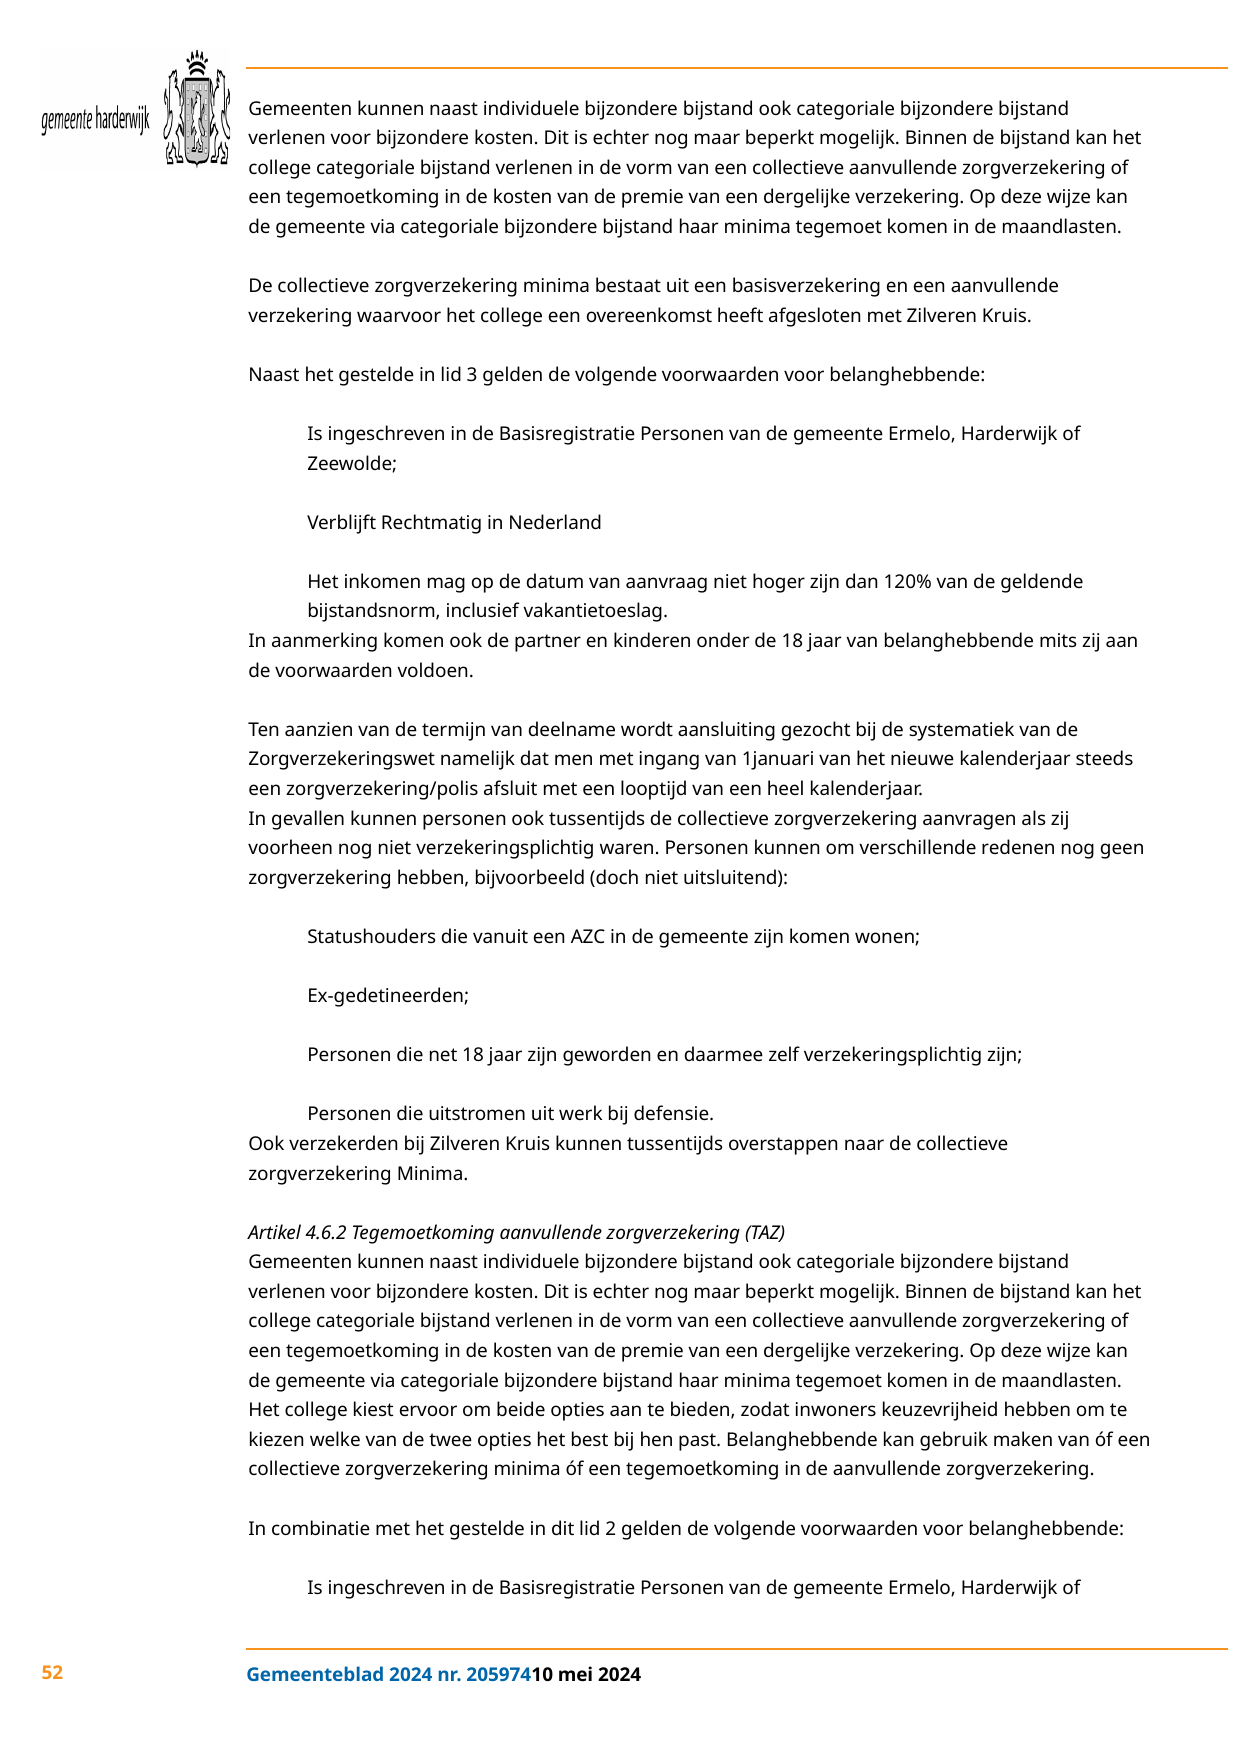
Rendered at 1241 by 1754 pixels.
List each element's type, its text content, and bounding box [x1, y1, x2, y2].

list Ex-gedetineerden; [248, 982, 1152, 1008]
text In gevallen kunnen personen ook tussentijds de collectieve zorgverzekering aanvragen als zij voorheen nog niet verzekeringsplichtig waren. Personen kunnen om verschillende redenen nog geen zorgverzekering hebben, bijvoorbeeld (doch niet uitsluitend): [248, 805, 1152, 890]
text In combinatie met het gestelde in dit lid 2 gelden de volgende voorwaarden voor belanghebbende: [248, 1515, 1152, 1541]
text In aanmerking komen ook de partner en kinderen onder de 18 jaar van belanghebbende mits zij aan de voorwaarden voldoen. [248, 627, 1152, 683]
text Artikel 4.6.2 Tegemoetkoming aanvullende zorgverzekering (TAZ) [248, 1219, 1152, 1245]
picture [41, 47, 231, 172]
text Gemeenten kunnen naast individuele bijzondere bijstand ook categoriale bijzondere bijstand verlenen voor bijzondere kosten. Dit is echter nog maar beperkt mogelijk. Binnen de bijstand kan het college categoriale bijstand verlenen in de vorm van een collectieve aanvullende zorgverzekering of een tegemoetkoming in de kosten van de premie van een dergelijke verzekering. Op deze wijze kan de gemeente via categoriale bijzondere bijstand haar minima tegemoet komen in de maandlasten. [248, 95, 1152, 239]
list Verblijft Rechtmatig in Nederland [248, 509, 1152, 535]
text Ten aanzien van de termijn van deelname wordt aansluiting gezocht bij de systematiek van de Zorgverzekeringswet namelijk dat men met ingang van 1januari van het nieuwe kalenderjaar steeds een zorgverzekering/polis afsluit met een looptijd van een heel kalenderjaar. [248, 716, 1152, 801]
text Ook verzekerden bij Zilveren Kruis kunnen tussentijds overstappen naar de collectieve zorgverzekering Minima. [248, 1130, 1152, 1186]
list Personen die net 18 jaar zijn geworden en daarmee zelf verzekeringsplichtig zijn; [248, 1041, 1152, 1067]
list Is ingeschreven in de Basisregistratie Personen van de gemeente Ermelo, Harderwijk of Zeewolde; [248, 420, 1152, 476]
list Het inkomen mag op de datum van aanvraag niet hoger zijn dan 120% van de geldende bijstandsnorm, inclusief vakantietoeslag. [248, 568, 1152, 623]
list Statushouders die vanuit een AZC in de gemeente zijn komen wonen; [248, 923, 1152, 949]
text Naast het gestelde in lid 3 gelden de volgende voorwaarden voor belanghebbende: [248, 361, 1152, 387]
text De collectieve zorgverzekering minima bestaat uit een basisverzekering en een aanvullende verzekering waarvoor het college een overeenkomst heeft afgesloten met Zilveren Kruis. [248, 272, 1152, 328]
list Is ingeschreven in de Basisregistratie Personen van de gemeente Ermelo, Harderwijk of [248, 1574, 1152, 1600]
text Gemeenten kunnen naast individuele bijzondere bijstand ook categoriale bijzondere bijstand verlenen voor bijzondere kosten. Dit is echter nog maar beperkt mogelijk. Binnen de bijstand kan het college categoriale bijstand verlenen in de vorm van een collectieve aanvullende zorgverzekering of een tegemoetkoming in de kosten van de premie van een dergelijke verzekering. Op deze wijze kan de gemeente via categoriale bijzondere bijstand haar minima tegemoet komen in de maandlasten. Het college kiest ervoor om beide opties aan te bieden, zodat inwoners keuzevrijheid hebben om te kiezen welke van de twee opties het best bij hen past. Belanghebbende kan gebruik maken van óf een collectieve zorgverzekering minima óf een tegemoetkoming in de aanvullende zorgverzekering. [248, 1248, 1152, 1481]
list Personen die uitstromen uit werk bij defensie. [248, 1101, 1152, 1126]
